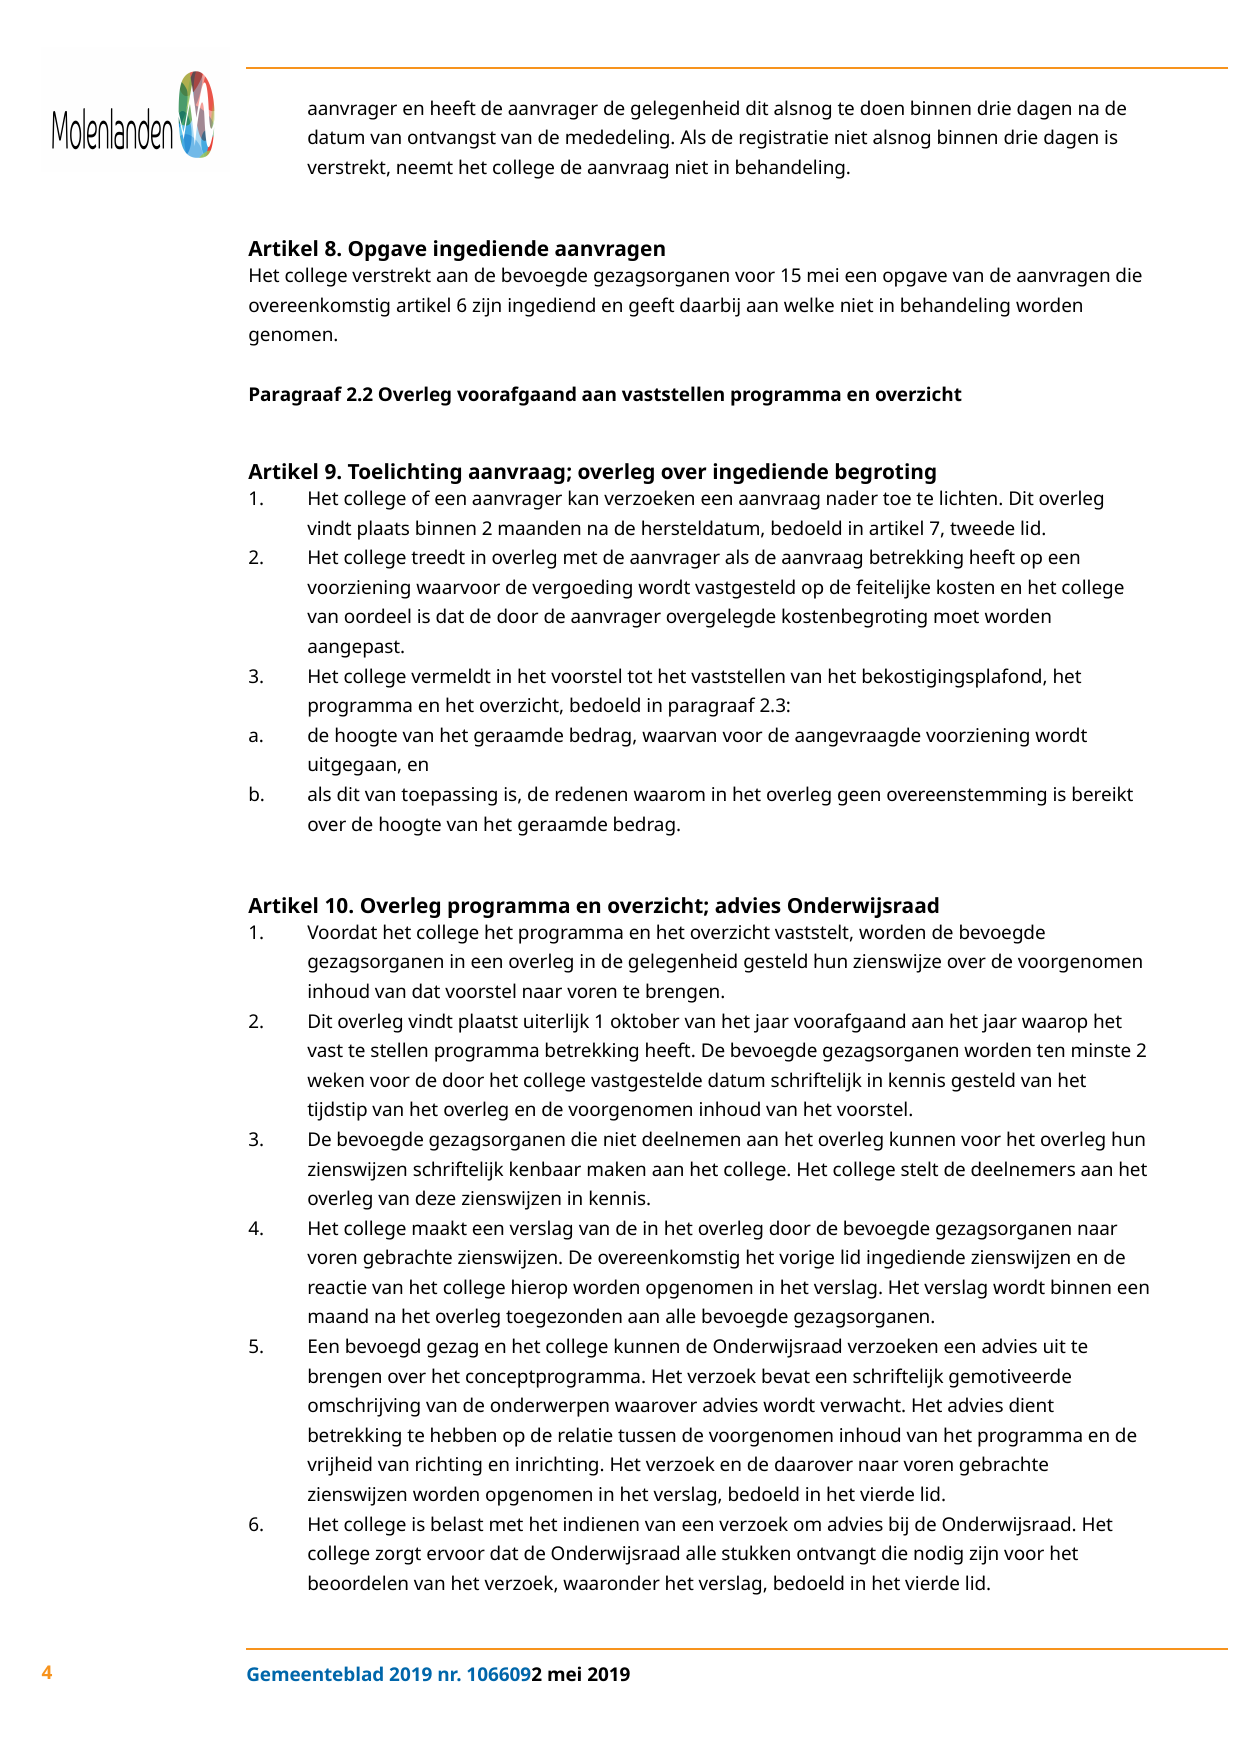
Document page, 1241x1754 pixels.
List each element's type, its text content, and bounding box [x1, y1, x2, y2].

list Het college is belast met het indienen van een verzoek om advies bij de Onderwijsraad. Het college zorgt ervoor dat de Onderwijsraad alle stukken ontvangt die nodig zijn voor het beoordelen van het verzoek, waaronder het verslag, bedoeld in het vierde lid. [248, 1511, 1152, 1596]
text Artikel 8. Opgave ingediende aanvragen [248, 234, 1152, 262]
picture [41, 47, 231, 172]
list Het college of een aanvrager kan verzoeken een aanvraag nader toe te lichten. Dit overleg vindt plaats binnen 2 maanden na de hersteldatum, bedoeld in artikel 7, tweede lid. [248, 485, 1152, 541]
list aanvrager en heeft de aanvrager de gelegenheid dit alsnog te doen binnen drie dagen na de datum van ontvangst van de mededeling. Als de registratie niet alsnog binnen drie dagen is verstrekt, neemt het college de aanvraag niet in behandeling. [248, 95, 1152, 180]
text Paragraaf 2.2 Overleg voorafgaand aan vaststellen programma en overzicht [248, 381, 1152, 406]
list de hoogte van het geraamde bedrag, waarvan voor de aangevraagde voorziening wordt uitgegaan, en [248, 722, 1152, 777]
text Artikel 10. Overleg programma en overzicht; advies Onderwijsraad [248, 891, 1152, 919]
list Het college vermeldt in het voorstel tot het vaststellen van het bekostigingsplafond, het programma en het overzicht, bedoeld in paragraaf 2.3: [248, 663, 1152, 718]
text Het college verstrekt aan de bevoegde gezagsorganen voor 15 mei een opgave van de aanvragen die overeenkomstig artikel 6 zijn ingediend en geeft daarbij aan welke niet in behandeling worden genomen. [248, 262, 1152, 347]
list Voordat het college het programma en het overzicht vaststelt, worden de bevoegde gezagsorganen in een overleg in de gelegenheid gesteld hun zienswijze over de voorgenomen inhoud van dat voorstel naar voren te brengen. [248, 919, 1152, 1004]
list Het college treedt in overleg met de aanvrager als de aanvraag betrekking heeft op een voorziening waarvoor de vergoeding wordt vastgesteld op de feitelijke kosten en het college van oordeel is dat de door de aanvrager overgelegde kostenbegroting moet worden aangepast. [248, 544, 1152, 659]
list als dit van toepassing is, de redenen waarom in het overleg geen overeenstemming is bereikt over de hoogte van het geraamde bedrag. [248, 781, 1152, 836]
list Het college maakt een verslag van de in het overleg door de bevoegde gezagsorganen naar voren gebrachte zienswijzen. De overeenkomstig het vorige lid ingediende zienswijzen en de reactie van het college hierop worden opgenomen in het verslag. Het verslag wordt binnen een maand na het overleg toegezonden aan alle bevoegde gezagsorganen. [248, 1215, 1152, 1329]
list Dit overleg vindt plaatst uiterlijk 1 oktober van het jaar voorafgaand aan het jaar waarop het vast te stellen programma betrekking heeft. De bevoegde gezagsorganen worden ten minste 2 weken voor de door het college vastgestelde datum schriftelijk in kennis gesteld van het tijdstip van het overleg en de voorgenomen inhoud van het voorstel. [248, 1008, 1152, 1122]
list De bevoegde gezagsorganen die niet deelnemen aan het overleg kunnen voor het overleg hun zienswijzen schriftelijk kenbaar maken aan het college. Het college stelt de deelnemers aan het overleg van deze zienswijzen in kennis. [248, 1126, 1152, 1211]
text Artikel 9. Toelichting aanvraag; overleg over ingediende begroting [248, 457, 1152, 485]
list Een bevoegd gezag en het college kunnen de Onderwijsraad verzoeken een advies uit te brengen over het conceptprogramma. Het verzoek bevat een schriftelijk gemotiveerde omschrijving van de onderwerpen waarover advies wordt verwacht. Het advies dient betrekking te hebben op de relatie tussen de voorgenomen inhoud van het programma en de vrijheid van richting en inrichting. Het verzoek en de daarover naar voren gebrachte zienswijzen worden opgenomen in het verslag, bedoeld in het vierde lid. [248, 1333, 1152, 1507]
